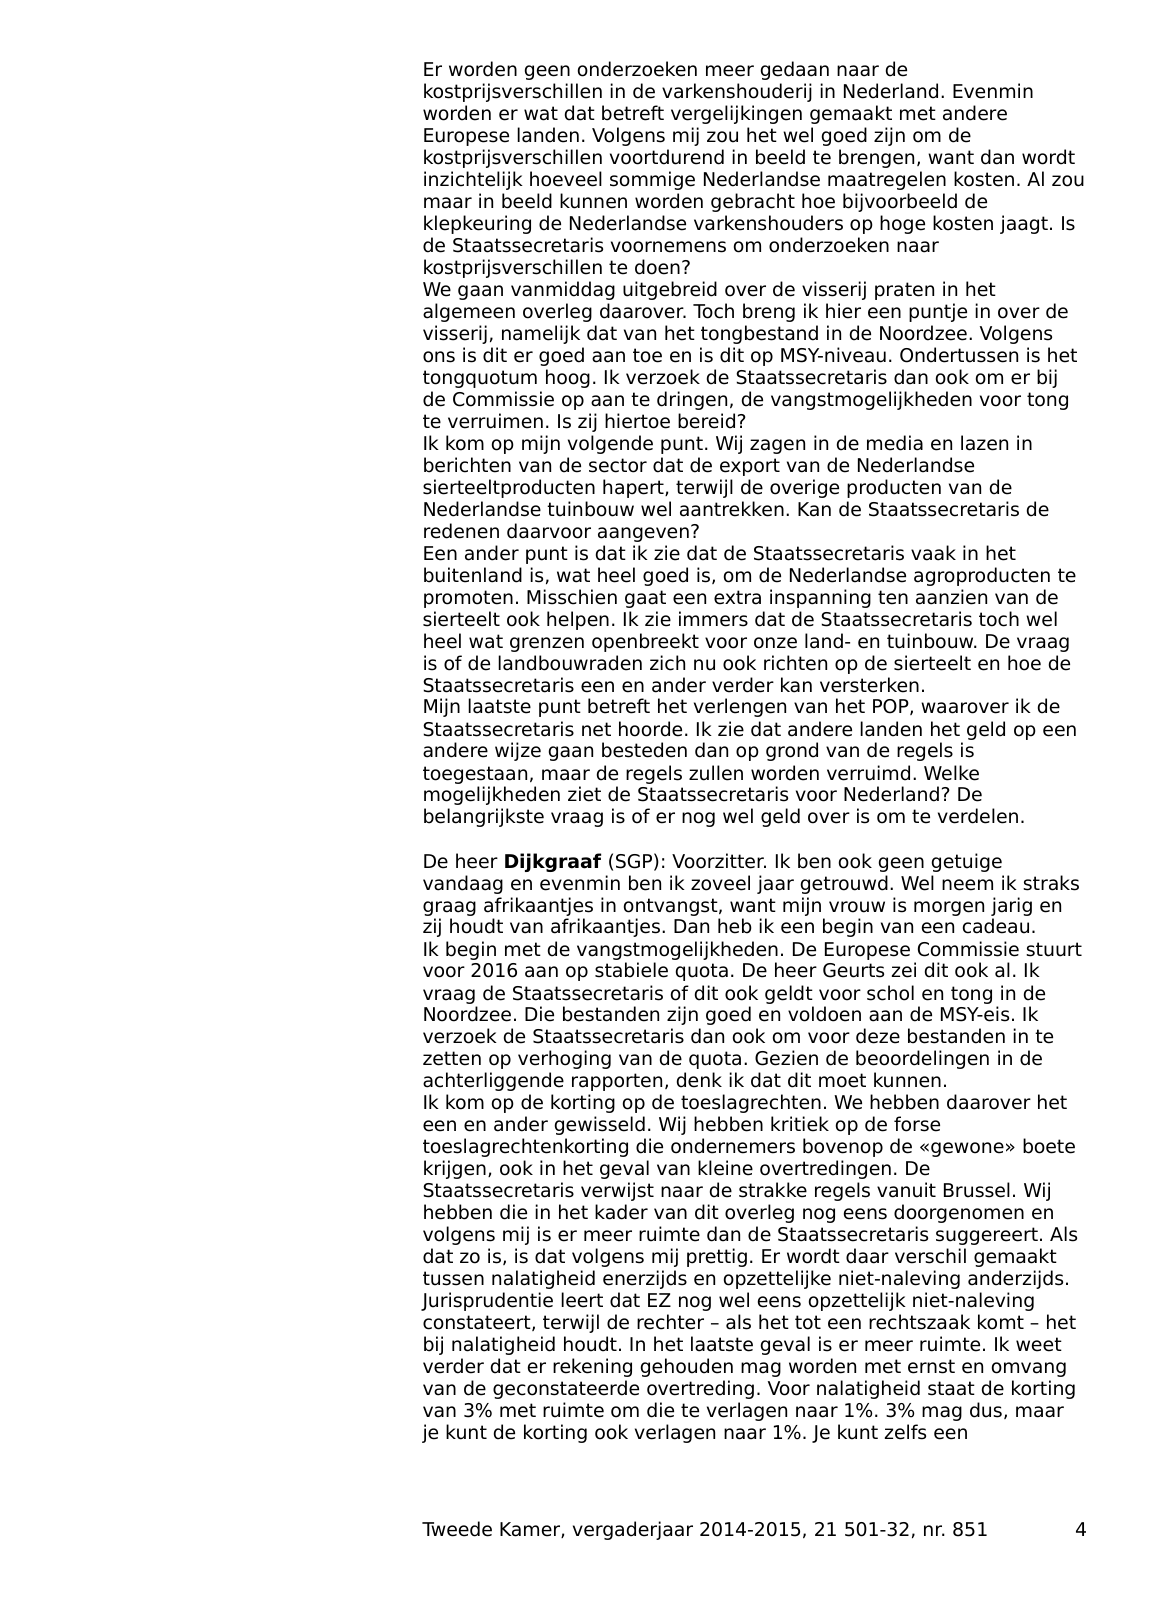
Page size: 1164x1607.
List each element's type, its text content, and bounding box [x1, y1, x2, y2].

text Ik kom op mijn volgende punt. Wij zagen in de media en lazen in berichten van de sector dat de export van de Nederlandse sierteeltproducten hapert, terwijl de overige producten van de Nederlandse tuinbouw wel aantrekken. Kan de Staatssecretaris de redenen daarvoor aangeven? [422, 433, 1087, 543]
text Er worden geen onderzoeken meer gedaan naar de kostprijsverschillen in de varkenshouderij in Nederland. Evenmin worden er wat dat betreft vergelijkingen gemaakt met andere Europese landen. Volgens mij zou het wel goed zijn om de kostprijsverschillen voortdurend in beeld te brengen, want dan wordt inzichtelijk hoeveel sommige Nederlandse maatregelen kosten. Al zou maar in beeld kunnen worden gebracht hoe bijvoorbeeld de klepkeuring de Nederlandse varkenshouders op hoge kosten jaagt. Is de Staatssecretaris voornemens om onderzoeken naar kostprijsverschillen te doen? [422, 59, 1087, 279]
text De heer Dijkgraaf (SGP): Voorzitter. Ik ben ook geen getuige vandaag en evenmin ben ik zoveel jaar getrouwd. Wel neem ik straks graag afrikaantjes in ontvangst, want mijn vrouw is morgen jarig en zij houdt van afrikaantjes. Dan heb ik een begin van een cadeau. [422, 851, 1087, 938]
text Mijn laatste punt betreft het verlengen van het POP, waarover ik de Staatssecretaris net hoorde. Ik zie dat andere landen het geld op een andere wijze gaan besteden dan op grond van de regels is toegestaan, maar de regels zullen worden verruimd. Welke mogelijkheden ziet de Staatssecretaris voor Nederland? De belangrijkste vraag is of er nog wel geld over is om te verdelen. [422, 696, 1087, 828]
text Een ander punt is dat ik zie dat de Staatssecretaris vaak in het buitenland is, wat heel goed is, om de Nederlandse agroproducten te promoten. Misschien gaat een extra inspanning ten aanzien van de sierteelt ook helpen. Ik zie immers dat de Staatssecretaris toch wel heel wat grenzen openbreekt voor onze land- en tuinbouw. De vraag is of de landbouwraden zich nu ook richten op de sierteelt en hoe de Staatssecretaris een en ander verder kan versterken. [422, 543, 1087, 696]
text Ik begin met de vangstmogelijkheden. De Europese Commissie stuurt voor 2016 aan op stabiele quota. De heer Geurts zei dit ook al. Ik vraag de Staatssecretaris of dit ook geldt voor schol en tong in de Noordzee. Die bestanden zijn goed en voldoen aan de MSY-eis. Ik verzoek de Staatssecretaris dan ook om voor deze bestanden in te zetten op verhoging van de quota. Gezien de beoordelingen in de achterliggende rapporten, denk ik dat dit moet kunnen. [422, 938, 1087, 1092]
text We gaan vanmiddag uitgebreid over de visserij praten in het algemeen overleg daarover. Toch breng ik hier een puntje in over de visserij, namelijk dat van het tongbestand in de Noordzee. Volgens ons is dit er goed aan toe en is dit op MSY-niveau. Ondertussen is het tongquotum hoog. Ik verzoek de Staatssecretaris dan ook om er bij de Commissie op aan te dringen, de vangstmogelijkheden voor tong te verruimen. Is zij hiertoe bereid? [422, 279, 1087, 433]
text Ik kom op de korting op de toeslagrechten. We hebben daarover het een en ander gewisseld. Wij hebben kritiek op de forse toeslagrechtenkorting die ondernemers bovenop de «gewone» boete krijgen, ook in het geval van kleine overtredingen. De Staatssecretaris verwijst naar de strakke regels vanuit Brussel. Wij hebben die in het kader van dit overleg nog eens doorgenomen en volgens mij is er meer ruimte dan de Staatssecretaris suggereert. Als dat zo is, is dat volgens mij prettig. Er wordt daar verschil gemaakt tussen nalatigheid enerzijds en opzettelijke niet-naleving anderzijds. Jurisprudentie leert dat EZ nog wel eens opzettelijk niet-naleving constateert, terwijl de rechter – als het tot een rechtszaak komt – het bij nalatigheid houdt. In het laatste geval is er meer ruimte. Ik weet verder dat er rekening gehouden mag worden met ernst en omvang van de geconstateerde overtreding. Voor nalatigheid staat de korting van 3% met ruimte om die te verlagen naar 1%. 3% mag dus, maar je kunt de korting ook verlagen naar 1%. Je kunt zelfs een [422, 1092, 1087, 1444]
